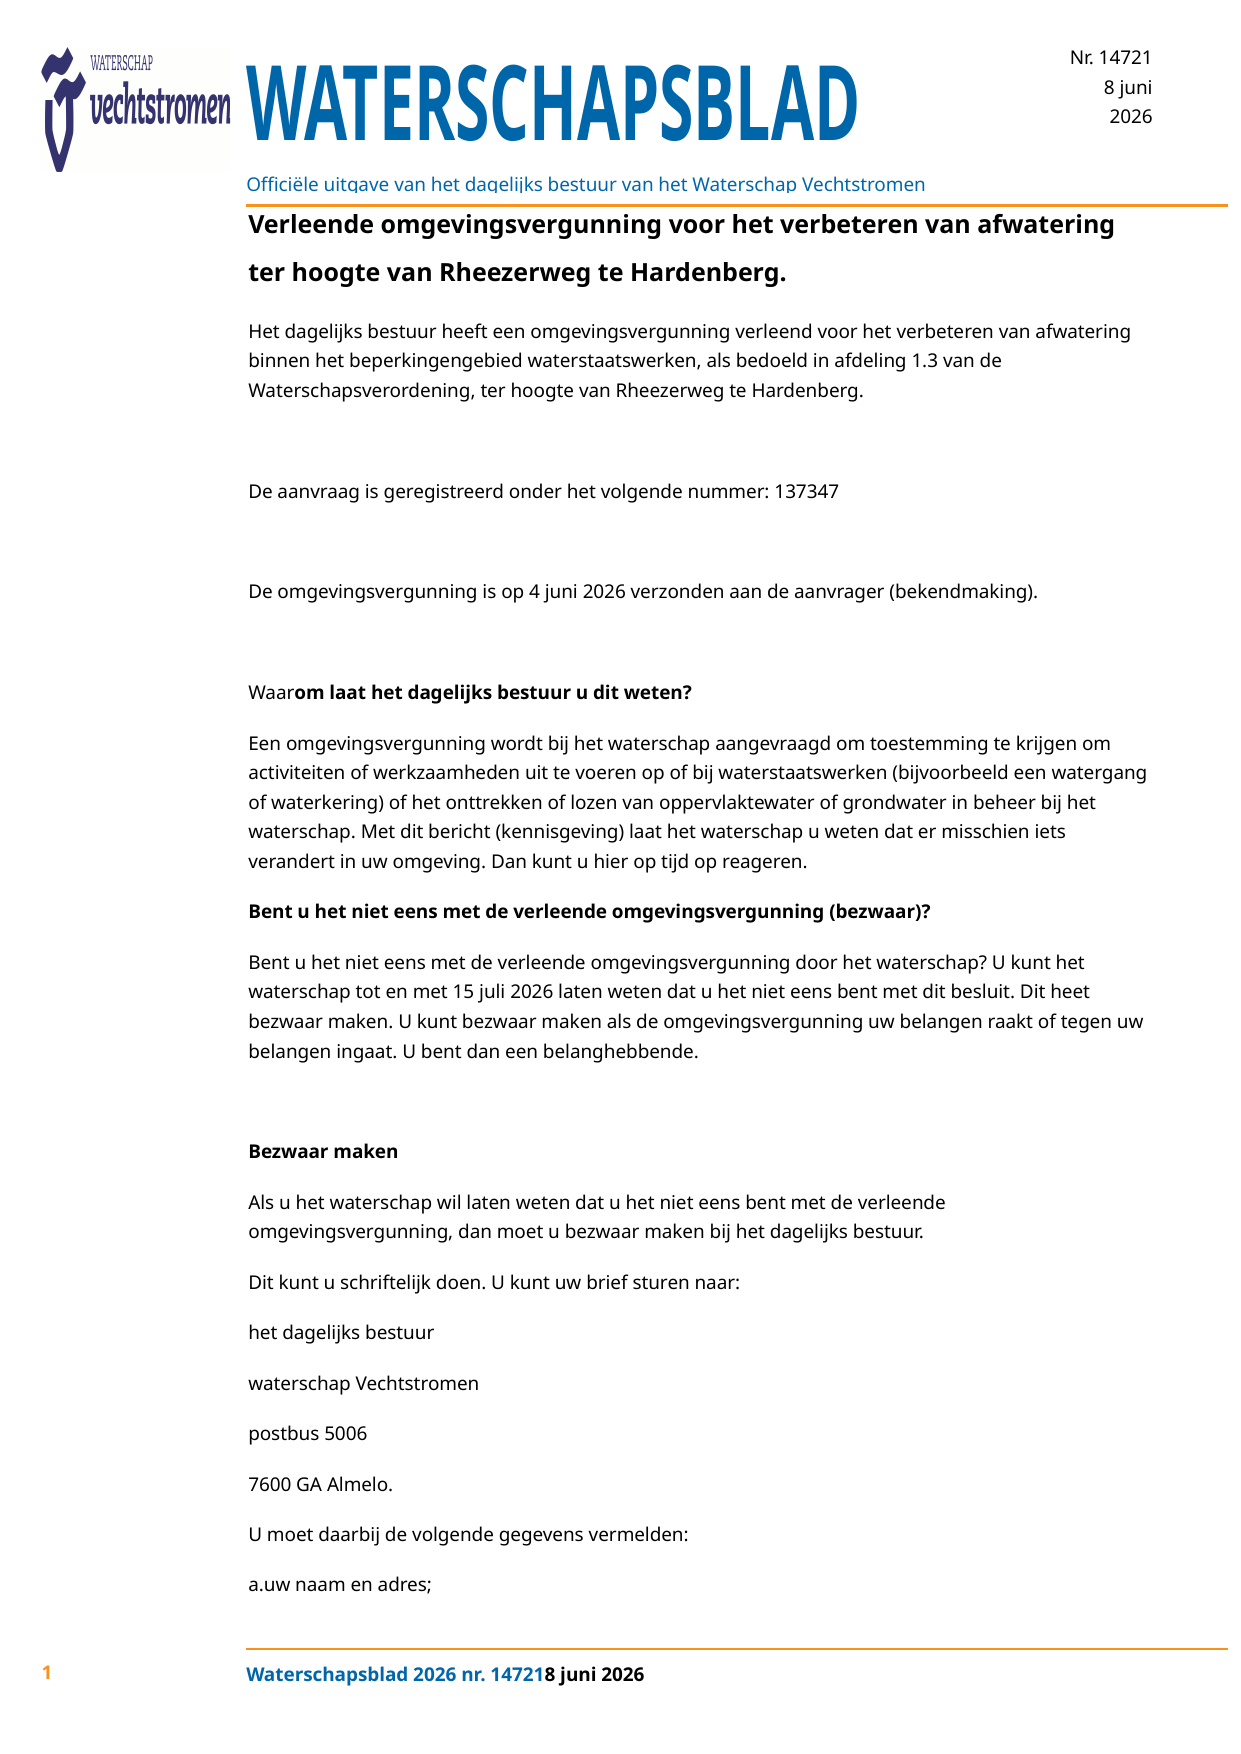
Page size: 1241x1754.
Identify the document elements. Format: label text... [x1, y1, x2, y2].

text Bent u het niet eens met de verleende omgevingsvergunning (bezwaar)? [248, 899, 1152, 924]
text 7600 GA Almelo. [248, 1471, 1152, 1497]
text Als u het waterschap wil laten weten dat u het niet eens bent met de verleende omgevingsvergunning, dan moet u bezwaar maken bij het dagelijks bestuur. [248, 1189, 1152, 1244]
picture [41, 47, 231, 172]
text De aanvraag is geregistreerd onder het volgende nummer: 137347 [248, 478, 1152, 504]
text Bezwaar maken [248, 1139, 1152, 1164]
text Bent u het niet eens met de verleende omgevingsvergunning door het waterschap? U kunt het waterschap tot en met 15 juli 2026 laten weten dat u het niet eens bent met dit besluit. Dit heet bezwaar maken. U kunt bezwaar maken als de omgevingsvergunning uw belangen raakt of tegen uw belangen ingaat. U bent dan een belanghebbende. [248, 949, 1152, 1064]
text Verleende omgevingsvergunning voor het verbeteren van afwatering ter hoogte van Rheezerweg te Hardenberg. [248, 207, 1152, 288]
text a.uw naam en adres; [248, 1572, 1152, 1597]
text Dit kunt u schriftelijk doen. U kunt uw brief sturen naar: [248, 1269, 1152, 1295]
text postbus 5006 [248, 1420, 1152, 1446]
text het dagelijks bestuur [248, 1319, 1152, 1345]
text Een omgevingsvergunning wordt bij het waterschap aangevraagd om toestemming te krijgen om activiteiten of werkzaamheden uit te voeren op of bij waterstaatswerken (bijvoorbeeld een watergang of waterkering) of het onttrekken of lozen van oppervlaktewater of grondwater in beheer bij het waterschap. Met dit bericht (kennisgeving) laat het waterschap u weten dat er misschien iets verandert in uw omgeving. Dan kunt u hier op tijd op reageren. [248, 730, 1152, 874]
text waterschap Vechtstromen [248, 1370, 1152, 1396]
text Het dagelijks bestuur heeft een omgevingsvergunning verleend voor het verbeteren van afwatering binnen het beperkingengebied waterstaatswerken, als bedoeld in afdeling 1.3 van de Waterschapsverordening, ter hoogte van Rheezerweg te Hardenberg. [248, 318, 1152, 403]
text De omgevingsvergunning is op 4 juni 2026 verzonden aan de aanvrager (bekendmaking). [248, 579, 1152, 604]
text Waarom laat het dagelijks bestuur u dit weten? [248, 679, 1152, 705]
text U moet daarbij de volgende gegevens vermelden: [248, 1521, 1152, 1547]
